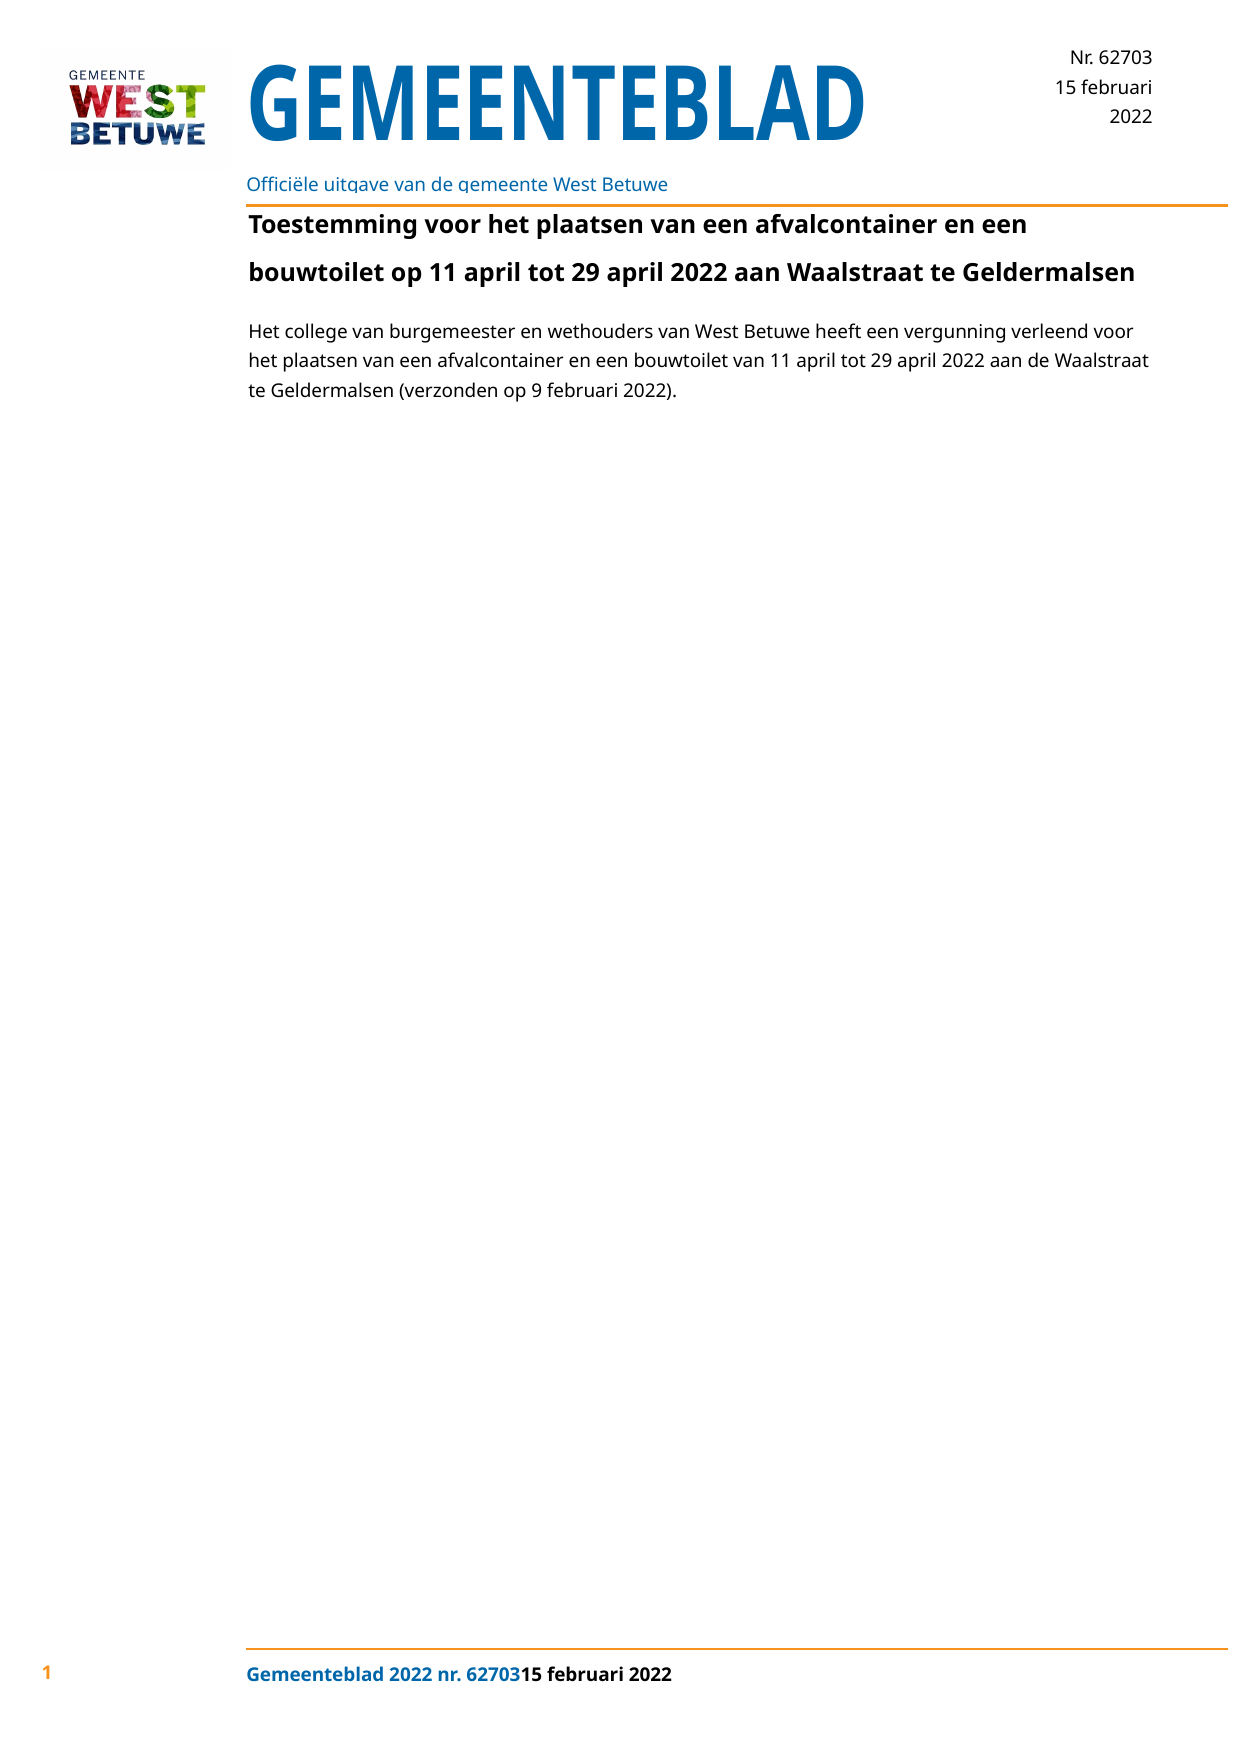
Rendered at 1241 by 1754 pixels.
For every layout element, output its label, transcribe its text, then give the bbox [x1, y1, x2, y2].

text Toestemming voor het plaatsen van een afvalcontainer en een bouwtoilet op 11 april tot 29 april 2022 aan Waalstraat te Geldermalsen [248, 207, 1152, 288]
text Het college van burgemeester en wethouders van West Betuwe heeft een vergunning verleend voor het plaatsen van een afvalcontainer en een bouwtoilet van 11 april tot 29 april 2022 aan de Waalstraat te Geldermalsen (verzonden op 9 februari 2022). [248, 318, 1152, 403]
picture [41, 47, 231, 172]
